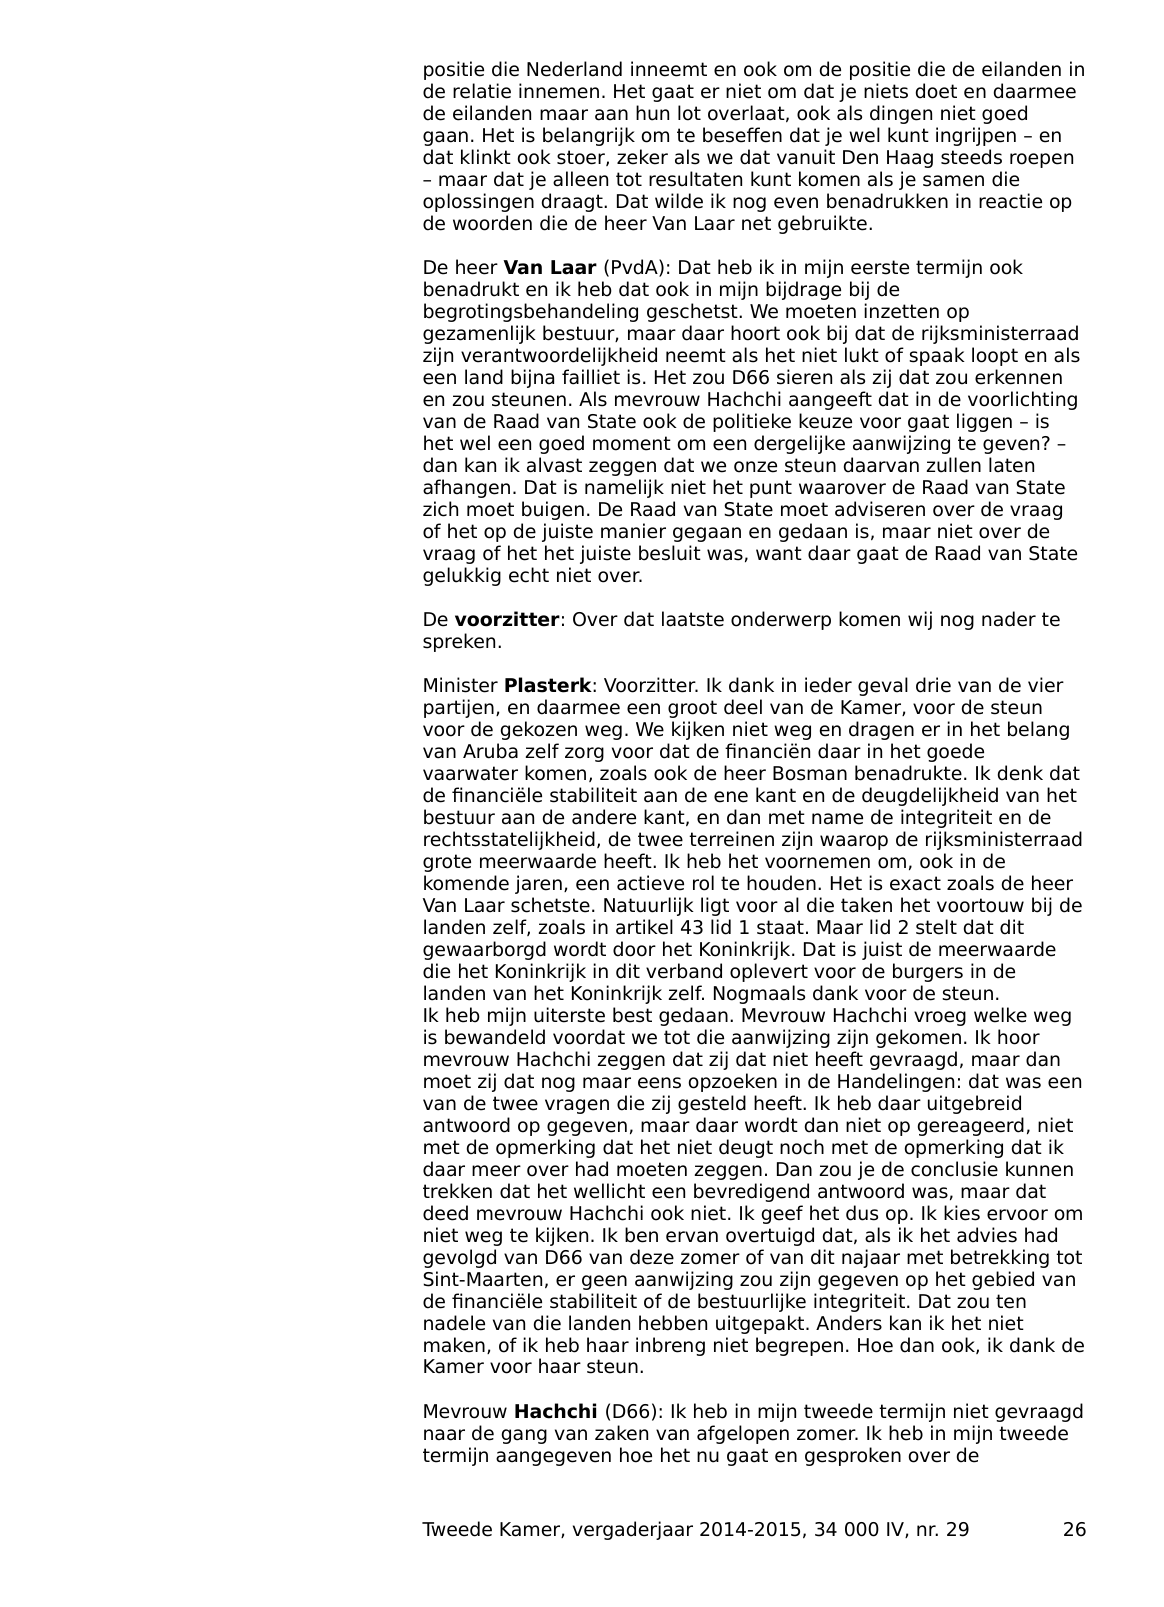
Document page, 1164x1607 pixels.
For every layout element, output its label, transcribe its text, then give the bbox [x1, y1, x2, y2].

text Mevrouw Hachchi (D66): Ik heb in mijn tweede termijn niet gevraagd naar de gang van zaken van afgelopen zomer. Ik heb in mijn tweede termijn aangegeven hoe het nu gaat en gesproken over de [422, 1401, 1087, 1467]
text De heer Van Laar (PvdA): Dat heb ik in mijn eerste termijn ook benadrukt en ik heb dat ook in mijn bijdrage bij de begrotingsbehandeling geschetst. We moeten inzetten op gezamenlijk bestuur, maar daar hoort ook bij dat de rijksministerraad zijn verantwoordelijkheid neemt als het niet lukt of spaak loopt en als een land bijna failliet is. Het zou D66 sieren als zij dat zou erkennen en zou steunen. Als mevrouw Hachchi aangeeft dat in de voorlichting van de Raad van State ook de politieke keuze voor gaat liggen – is het wel een goed moment om een dergelijke aanwijzing te geven? – dan kan ik alvast zeggen dat we onze steun daarvan zullen laten afhangen. Dat is namelijk niet het punt waarover de Raad van State zich moet buigen. De Raad van State moet adviseren over de vraag of het op de juiste manier gegaan en gedaan is, maar niet over de vraag of het het juiste besluit was, want daar gaat de Raad van State gelukkig echt niet over. [422, 257, 1087, 587]
text De voorzitter: Over dat laatste onderwerp komen wij nog nader te spreken. [422, 609, 1087, 653]
text Minister Plasterk: Voorzitter. Ik dank in ieder geval drie van de vier partijen, en daarmee een groot deel van de Kamer, voor de steun voor de gekozen weg. We kijken niet weg en dragen er in het belang van Aruba zelf zorg voor dat de financiën daar in het goede vaarwater komen, zoals ook de heer Bosman benadrukte. Ik denk dat de financiële stabiliteit aan de ene kant en de deugdelijkheid van het bestuur aan de andere kant, en dan met name de integriteit en de rechtsstatelijkheid, de twee terreinen zijn waarop de rijksministerraad grote meerwaarde heeft. Ik heb het voornemen om, ook in de komende jaren, een actieve rol te houden. Het is exact zoals de heer Van Laar schetste. Natuurlijk ligt voor al die taken het voortouw bij de landen zelf, zoals in artikel 43 lid 1 staat. Maar lid 2 stelt dat dit gewaarborgd wordt door het Koninkrijk. Dat is juist de meerwaarde die het Koninkrijk in dit verband oplevert voor de burgers in de landen van het Koninkrijk zelf. Nogmaals dank voor de steun. [422, 675, 1087, 1005]
text positie die Nederland inneemt en ook om de positie die de eilanden in de relatie innemen. Het gaat er niet om dat je niets doet en daarmee de eilanden maar aan hun lot overlaat, ook als dingen niet goed gaan. Het is belangrijk om te beseffen dat je wel kunt ingrijpen – en dat klinkt ook stoer, zeker als we dat vanuit Den Haag steeds roepen – maar dat je alleen tot resultaten kunt komen als je samen die oplossingen draagt. Dat wilde ik nog even benadrukken in reactie op de woorden die de heer Van Laar net gebruikte. [422, 59, 1087, 235]
text Ik heb mijn uiterste best gedaan. Mevrouw Hachchi vroeg welke weg is bewandeld voordat we tot die aanwijzing zijn gekomen. Ik hoor mevrouw Hachchi zeggen dat zij dat niet heeft gevraagd, maar dan moet zij dat nog maar eens opzoeken in de Handelingen: dat was een van de twee vragen die zij gesteld heeft. Ik heb daar uitgebreid antwoord op gegeven, maar daar wordt dan niet op gereageerd, niet met de opmerking dat het niet deugt noch met de opmerking dat ik daar meer over had moeten zeggen. Dan zou je de conclusie kunnen trekken dat het wellicht een bevredigend antwoord was, maar dat deed mevrouw Hachchi ook niet. Ik geef het dus op. Ik kies ervoor om niet weg te kijken. Ik ben ervan overtuigd dat, als ik het advies had gevolgd van D66 van deze zomer of van dit najaar met betrekking tot Sint-Maarten, er geen aanwijzing zou zijn gegeven op het gebied van de financiële stabiliteit of de bestuurlijke integriteit. Dat zou ten nadele van die landen hebben uitgepakt. Anders kan ik het niet maken, of ik heb haar inbreng niet begrepen. Hoe dan ook, ik dank de Kamer voor haar steun. [422, 1005, 1087, 1378]
